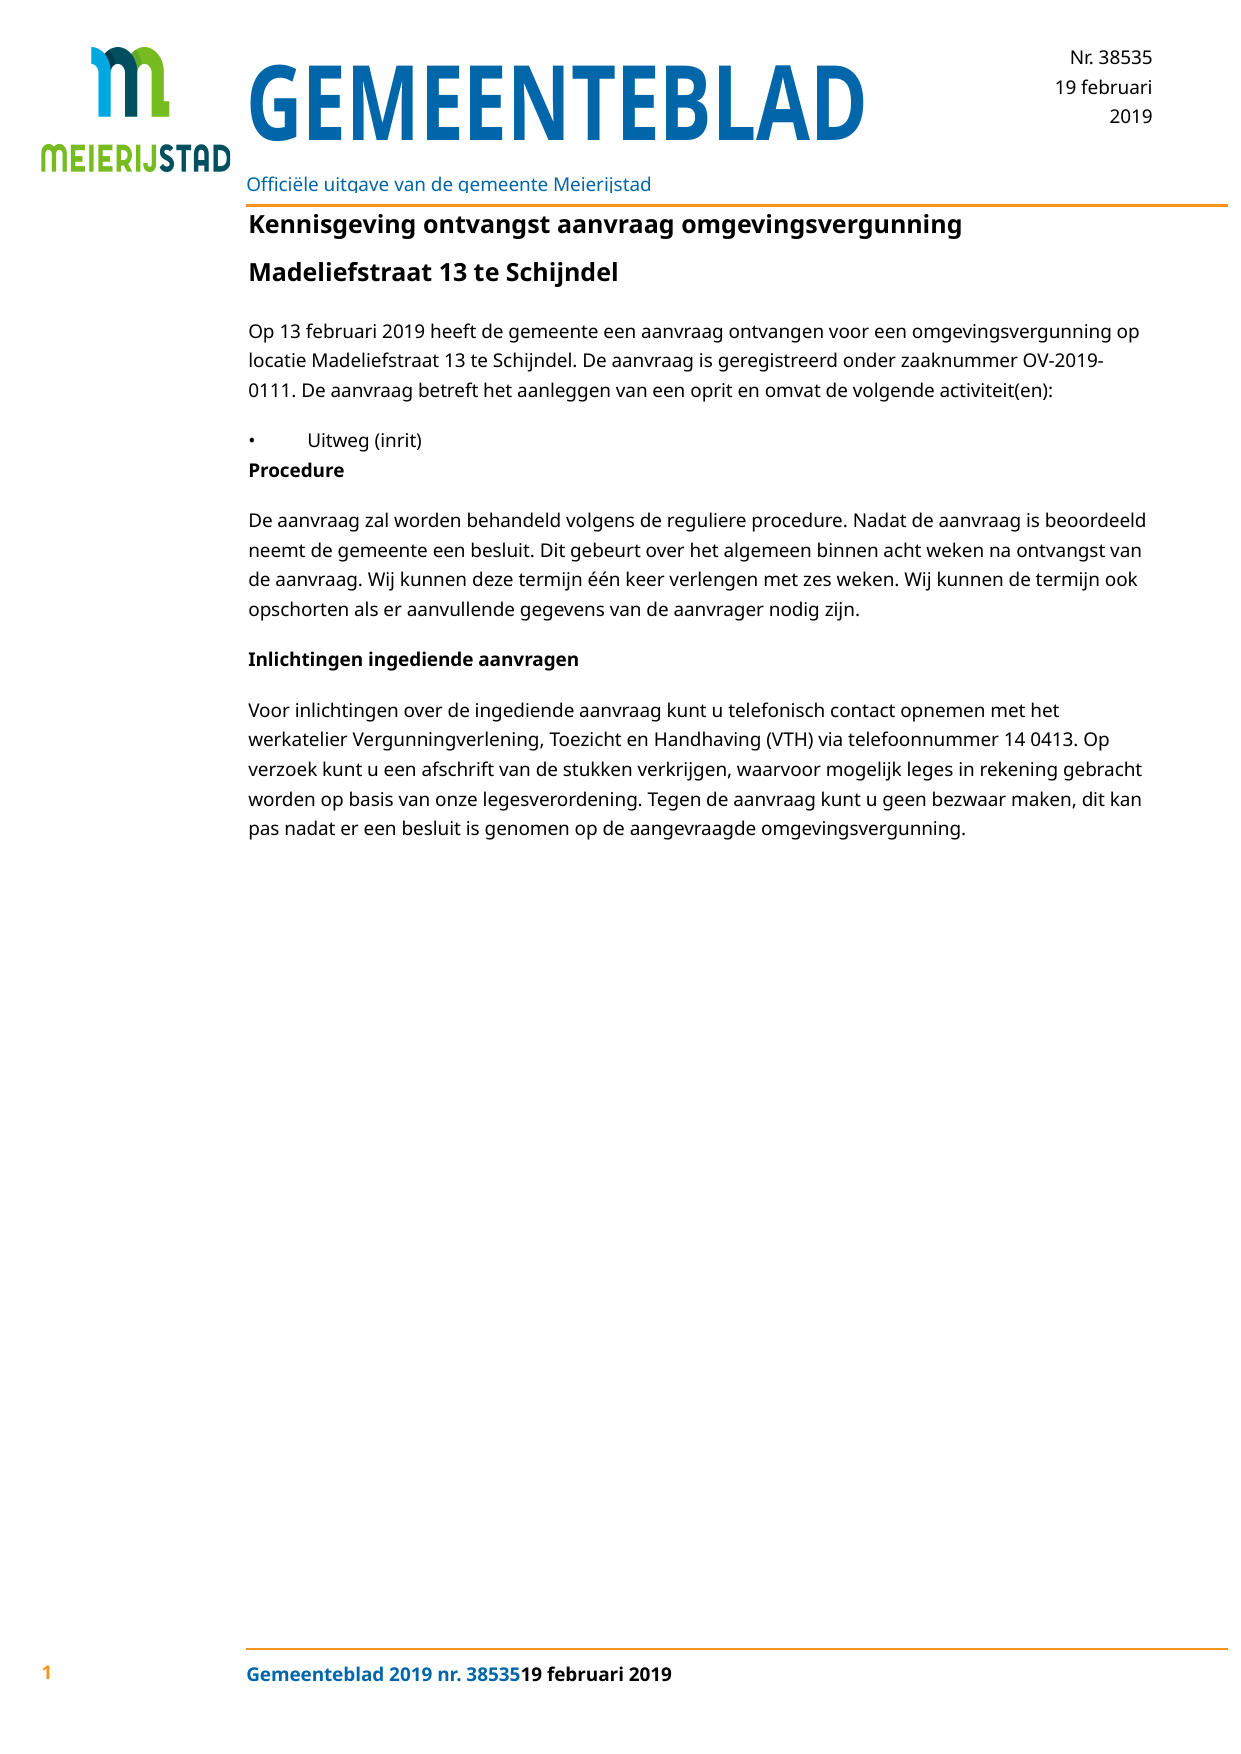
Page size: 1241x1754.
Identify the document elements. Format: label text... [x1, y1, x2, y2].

text Inlichtingen ingediende aanvragen [248, 647, 1152, 672]
text De aanvraag zal worden behandeld volgens de reguliere procedure. Nadat de aanvraag is beoordeeld neemt de gemeente een besluit. Dit gebeurt over het algemeen binnen acht weken na ontvangst van de aanvraag. Wij kunnen deze termijn één keer verlengen met zes weken. Wij kunnen de termijn ook opschorten als er aanvullende gegevens van de aanvrager nodig zijn. [248, 507, 1152, 622]
picture [41, 47, 231, 172]
list Uitweg (inrit) [248, 427, 1152, 453]
text Kennisgeving ontvangst aanvraag omgevingsvergunning Madeliefstraat 13 te Schijndel [248, 207, 1152, 288]
text Procedure [248, 457, 1152, 483]
text Voor inlichtingen over de ingediende aanvraag kunt u telefonisch contact opnemen met het werkatelier Vergunningverlening, Toezicht en Handhaving (VTH) via telefoonnummer 14 0413. Op verzoek kunt u een afschrift van de stukken verkrijgen, waarvoor mogelijk leges in rekening gebracht worden op basis van onze legesverordening. Tegen de aanvraag kunt u geen bezwaar maken, dit kan pas nadat er een besluit is genomen op de aangevraagde omgevingsvergunning. [248, 697, 1152, 841]
text Op 13 februari 2019 heeft de gemeente een aanvraag ontvangen voor een omgevingsvergunning op locatie Madeliefstraat 13 te Schijndel. De aanvraag is geregistreerd onder zaaknummer OV-2019-0111. De aanvraag betreft het aanleggen van een oprit en omvat de volgende activiteit(en): [248, 318, 1152, 403]
